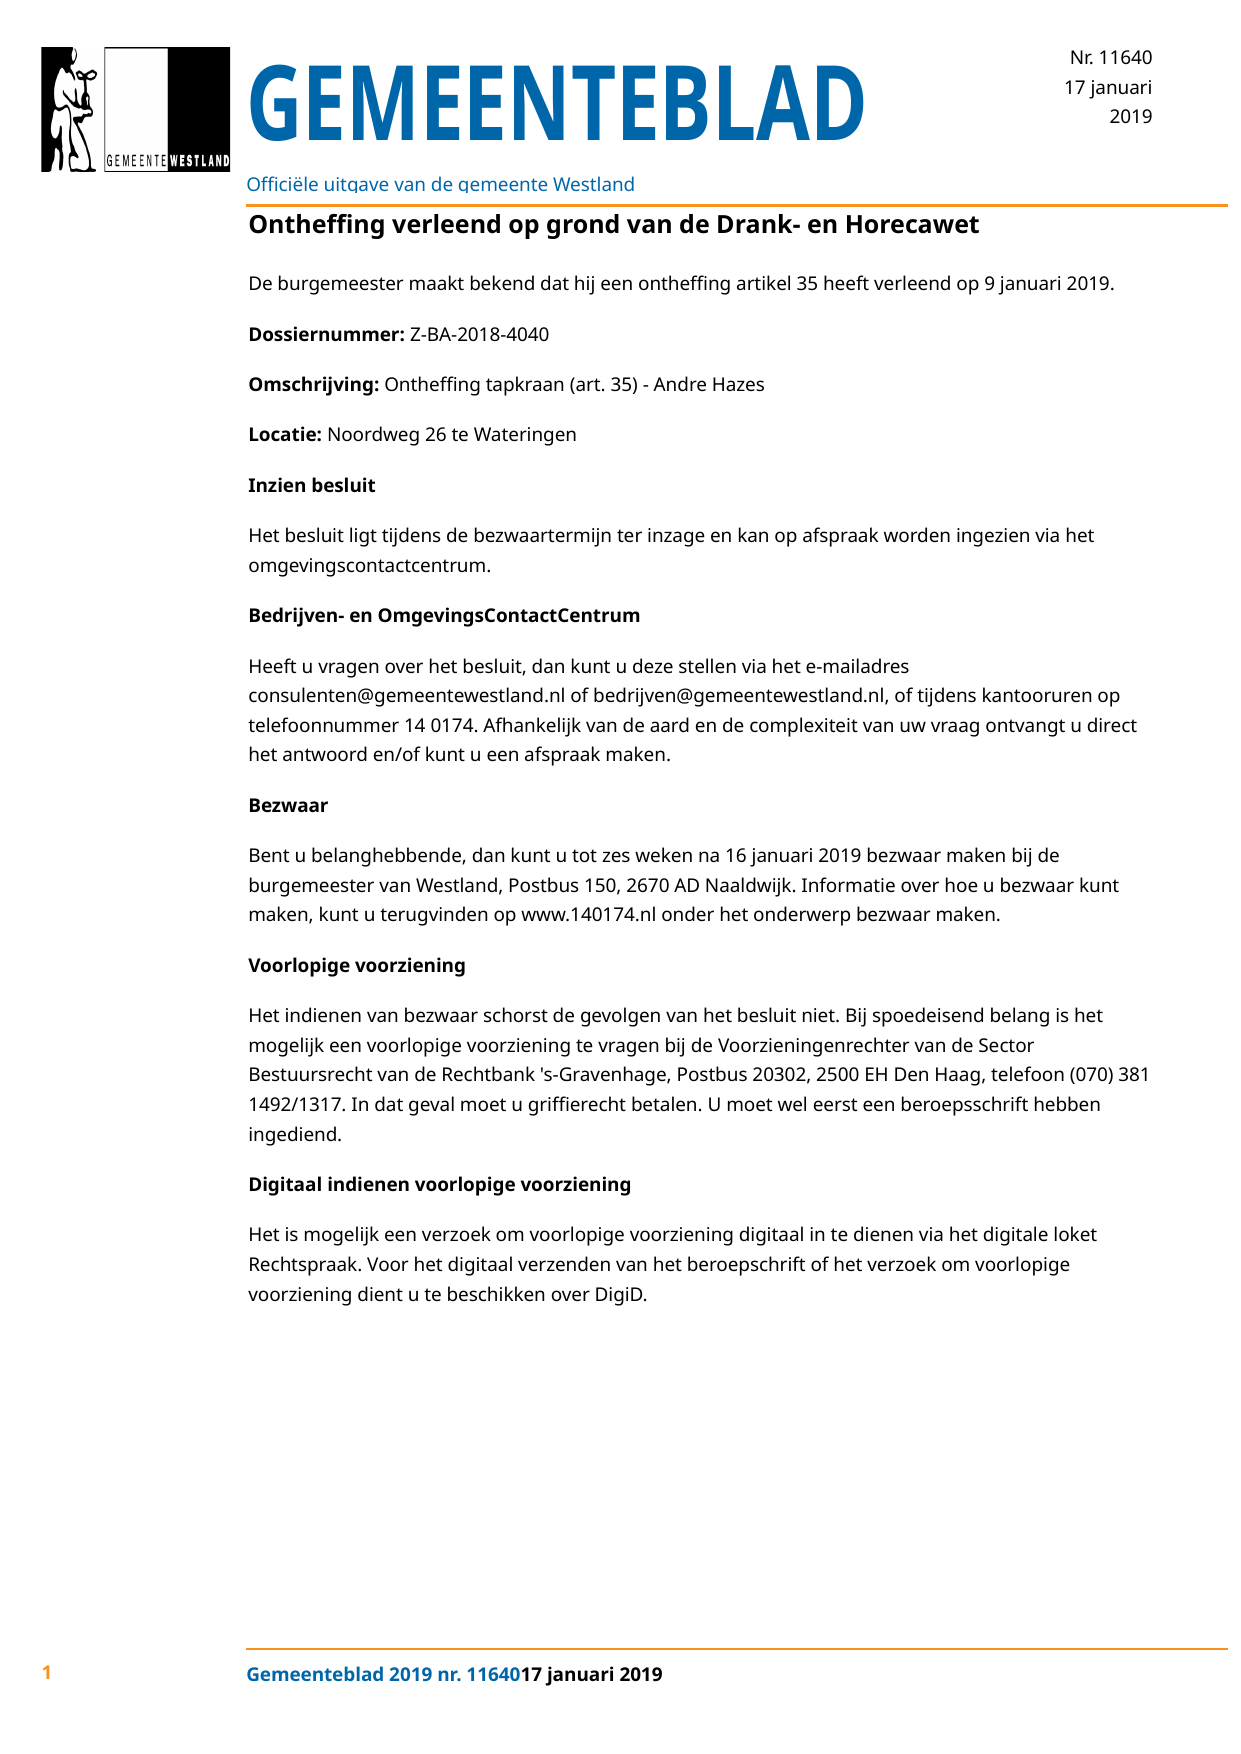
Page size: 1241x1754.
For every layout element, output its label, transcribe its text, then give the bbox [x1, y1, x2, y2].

text Locatie: Noordweg 26 te Wateringen [248, 422, 1152, 447]
text Voorlopige voorziening [248, 952, 1152, 978]
text Bedrijven- en OmgevingsContactCentrum [248, 602, 1152, 628]
text Het besluit ligt tijdens de bezwaartermijn ter inzage en kan op afspraak worden ingezien via het omgevingscontactcentrum. [248, 522, 1152, 578]
text Het is mogelijk een verzoek om voorlopige voorziening digitaal in te dienen via het digitale loket Rechtspraak. Voor het digitaal verzenden van het beroepschrift of het verzoek om voorlopige voorziening dient u te beschikken over DigiD. [248, 1222, 1152, 1306]
text De burgemeester maakt bekend dat hij een ontheffing artikel 35 heeft verleend op 9 januari 2019. [248, 270, 1152, 296]
text Inzien besluit [248, 472, 1152, 498]
text Het indienen van bezwaar schorst de gevolgen van het besluit niet. Bij spoedeisend belang is het mogelijk een voorlopige voorziening te vragen bij de Voorzieningenrechter van de Sector Bestuursrecht van de Rechtbank 's-Gravenhage, Postbus 20302, 2500 EH Den Haag, telefoon (070) 381 1492/1317. In dat geval moet u griffierecht betalen. U moet wel eerst een beroepsschrift hebben ingediend. [248, 1002, 1152, 1146]
text Bent u belanghebbende, dan kunt u tot zes weken na 16 januari 2019 bezwaar maken bij de burgemeester van Westland, Postbus 150, 2670 AD Naaldwijk. Informatie over hoe u bezwaar kunt maken, kunt u terugvinden op www.140174.nl onder het onderwerp bezwaar maken. [248, 842, 1152, 927]
text Ontheffing verleend op grond van de Drank- en Horecawet [248, 207, 1152, 241]
text Bezwaar [248, 792, 1152, 818]
text Dossiernummer: Z-BA-2018-4040 [248, 321, 1152, 346]
picture [41, 47, 231, 172]
text Omschrijving: Ontheffing tapkraan (art. 35) - Andre Hazes [248, 371, 1152, 397]
text Heeft u vragen over het besluit, dan kunt u deze stellen via het e-mailadres consulenten@gemeentewestland.nl of bedrijven@gemeentewestland.nl, of tijdens kantooruren op telefoonnummer 14 0174. Afhankelijk van de aard en de complexiteit van uw vraag ontvangt u direct het antwoord en/of kunt u een afspraak maken. [248, 653, 1152, 767]
text Digitaal indienen voorlopige voorziening [248, 1171, 1152, 1197]
